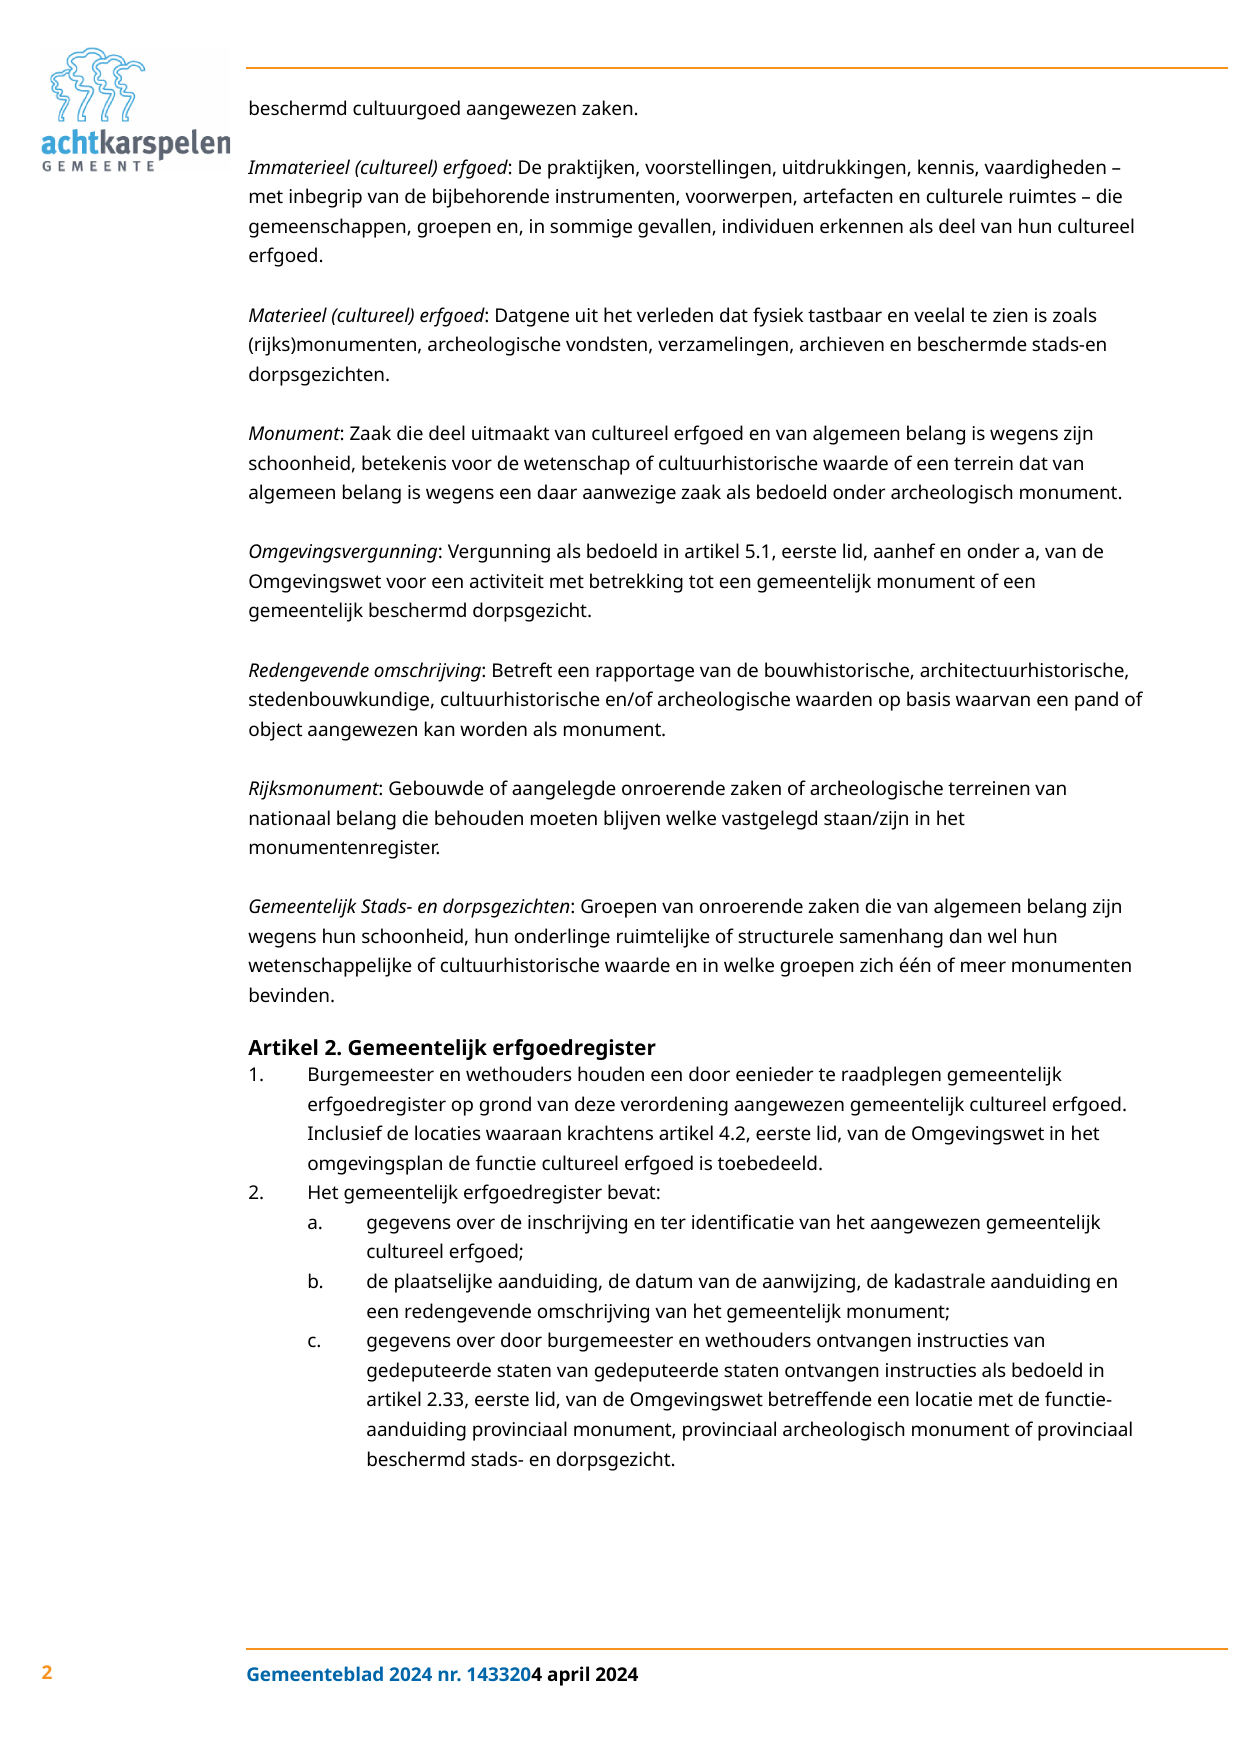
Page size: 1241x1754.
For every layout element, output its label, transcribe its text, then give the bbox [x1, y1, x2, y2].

text Immaterieel (cultureel) erfgoed: De praktijken, voorstellingen, uitdrukkingen, kennis, vaardigheden – met inbegrip van de bijbehorende instrumenten, voorwerpen, artefacten en culturele ruimtes – die gemeenschappen, groepen en, in sommige gevallen, individuen erkennen als deel van hun cultureel erfgoed. [248, 154, 1152, 268]
text Redengevende omschrijving: Betreft een rapportage van de bouwhistorische, architectuurhistorische, stedenbouwkundige, cultuurhistorische en/of archeologische waarden op basis waarvan een pand of object aangewezen kan worden als monument. [248, 657, 1152, 742]
list Het gemeentelijk erfgoedregister bevat: [248, 1179, 1152, 1205]
text Omgevingsvergunning: Vergunning als bedoeld in artikel 5.1, eerste lid, aanhef en onder a, van de Omgevingswet voor een activiteit met betrekking tot een gemeentelijk monument of een gemeentelijk beschermd dorpsgezicht. [248, 538, 1152, 623]
text Gemeentelijk Stads- en dorpsgezichten: Groepen van onroerende zaken die van algemeen belang zijn wegens hun schoonheid, hun onderlinge ruimtelijke of structurele samenhang dan wel hun wetenschappelijke of cultuurhistorische waarde en in welke groepen zich één of meer monumenten bevinden. [248, 893, 1152, 1008]
text Monument: Zaak die deel uitmaakt van cultureel erfgoed en van algemeen belang is wegens zijn schoonheid, betekenis voor de wetenschap of cultuurhistorische waarde of een terrein dat van algemeen belang is wegens een daar aanwezige zaak als bedoeld onder archeologisch monument. [248, 420, 1152, 505]
list gegevens over de inschrijving en ter identificatie van het aangewezen gemeentelijk cultureel erfgoed; [307, 1209, 1152, 1264]
picture [41, 47, 231, 172]
text Artikel 2. Gemeentelijk erfgoedregister [248, 1033, 1152, 1061]
list Burgemeester en wethouders houden een door eenieder te raadplegen gemeentelijk erfgoedregister op grond van deze verordening aangewezen gemeentelijk cultureel erfgoed. Inclusief de locaties waaraan krachtens artikel 4.2, eerste lid, van de Omgevingswet in het omgevingsplan de functie cultureel erfgoed is toebedeeld. [248, 1061, 1152, 1176]
text Rijksmonument: Gebouwde of aangelegde onroerende zaken of archeologische terreinen van nationaal belang die behouden moeten blijven welke vastgelegd staan/zijn in het monumentenregister. [248, 775, 1152, 860]
list gegevens over door burgemeester en wethouders ontvangen instructies van gedeputeerde staten van gedeputeerde staten ontvangen instructies als bedoeld in artikel 2.33, eerste lid, van de Omgevingswet betreffende een locatie met de functie-aanduiding provinciaal monument, provinciaal archeologisch monument of provinciaal beschermd stads- en dorpsgezicht. [307, 1327, 1152, 1471]
text beschermd cultuurgoed aangewezen zaken. [248, 95, 1152, 121]
text Materieel (cultureel) erfgoed: Datgene uit het verleden dat fysiek tastbaar en veelal te zien is zoals (rijks)monumenten, archeologische vondsten, verzamelingen, archieven en beschermde stads-en dorpsgezichten. [248, 302, 1152, 387]
list de plaatselijke aanduiding, de datum van de aanwijzing, de kadastrale aanduiding en een redengevende omschrijving van het gemeentelijk monument; [307, 1268, 1152, 1323]
